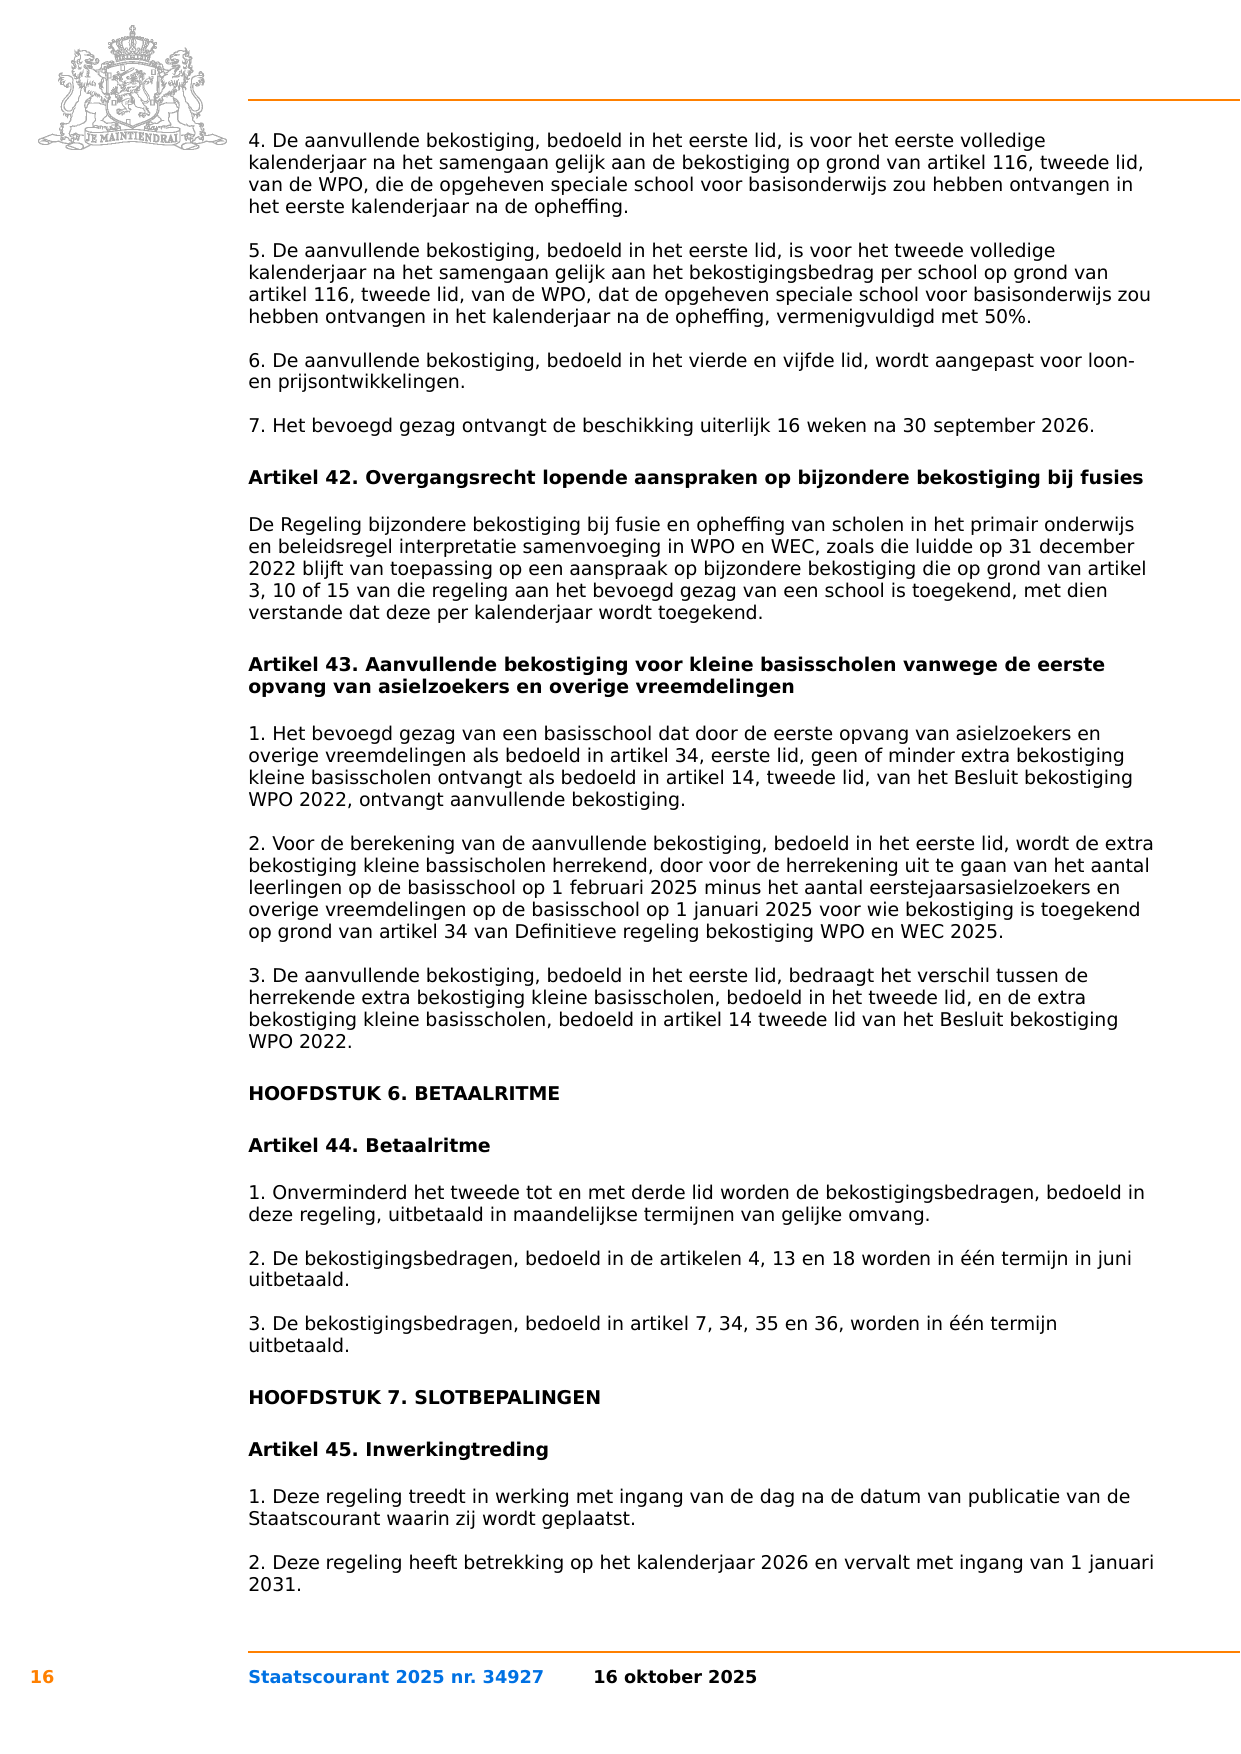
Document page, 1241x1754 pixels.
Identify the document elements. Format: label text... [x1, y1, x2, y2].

subtitle Artikel 43. Aanvullende bekostiging voor kleine basisscholen vanwege de eerste opvang van asielzoekers en overige vreemdelingen [248, 654, 1163, 698]
text 7. Het bevoegd gezag ontvangt de beschikking uiterlijk 16 weken na 30 september 2026. [248, 415, 1163, 437]
subtitle HOOFDSTUK 7. SLOTBEPALINGEN [248, 1387, 1163, 1409]
subtitle Artikel 42. Overgangsrecht lopende aanspraken op bijzondere bekostiging bij fusies [248, 467, 1163, 489]
subtitle HOOFDSTUK 6. BETAALRITME [248, 1083, 1163, 1104]
text 3. De bekostigingsbedragen, bedoeld in artikel 7, 34, 35 en 36, worden in één termijn uitbetaald. [248, 1313, 1163, 1357]
text De Regeling bijzondere bekostiging bij fusie en opheffing van scholen in het primair onderwijs en beleidsregel interpretatie samenvoeging in WPO en WEC, zoals die luidde op 31 december 2022 blijft van toepassing op een aanspraak op bijzondere bekostiging die op grond van artikel 3, 10 of 15 van die regeling aan het bevoegd gezag van een school is toegekend, met dien verstande dat deze per kalenderjaar wordt toegekend. [248, 514, 1163, 624]
text 2. Deze regeling heeft betrekking op het kalenderjaar 2026 en vervalt met ingang van 1 januari 2031. [248, 1552, 1163, 1596]
text 2. De bekostigingsbedragen, bedoeld in de artikelen 4, 13 en 18 worden in één termijn in juni uitbetaald. [248, 1247, 1163, 1291]
text 5. De aanvullende bekostiging, bedoeld in het eerste lid, is voor het tweede volledige kalenderjaar na het samengaan gelijk aan het bekostigingsbedrag per school op grond van artikel 116, tweede lid, van de WPO, dat de opgeheven speciale school voor basisonderwijs zou hebben ontvangen in het kalenderjaar na de opheffing, vermenigvuldigd met 50%. [248, 240, 1163, 328]
text 1. Onverminderd het tweede tot en met derde lid worden de bekostigingsbedragen, bedoeld in deze regeling, uitbetaald in maandelijkse termijnen van gelijke omvang. [248, 1182, 1163, 1226]
text 3. De aanvullende bekostiging, bedoeld in het eerste lid, bedraagt het verschil tussen de herrekende extra bekostiging kleine basisscholen, bedoeld in het tweede lid, en de extra bekostiging kleine basisscholen, bedoeld in artikel 14 tweede lid van het Besluit bekostiging WPO 2022. [248, 965, 1163, 1053]
text 1. Deze regeling treedt in werking met ingang van de dag na de datum van publicatie van de Staatscourant waarin zij wordt geplaatst. [248, 1486, 1163, 1530]
text 6. De aanvullende bekostiging, bedoeld in het vierde en vijfde lid, wordt aangepast voor loon- en prijsontwikkelingen. [248, 349, 1163, 393]
text 2. Voor de berekening van de aanvullende bekostiging, bedoeld in het eerste lid, wordt de extra bekostiging kleine bassischolen herrekend, door voor de herrekening uit te gaan van het aantal leerlingen op de basisschool op 1 februari 2025 minus het aantal eerstejaarsasielzoekers en overige vreemdelingen op de basisschool op 1 januari 2025 voor wie bekostiging is toegekend op grond van artikel 34 van Definitieve regeling bekostiging WPO en WEC 2025. [248, 833, 1163, 943]
picture [38, 25, 227, 150]
text 4. De aanvullende bekostiging, bedoeld in het eerste lid, is voor het eerste volledige kalenderjaar na het samengaan gelijk aan de bekostiging op grond van artikel 116, tweede lid, van de WPO, die de opgeheven speciale school voor basisonderwijs zou hebben ontvangen in het eerste kalenderjaar na de opheffing. [248, 130, 1163, 218]
text 1. Het bevoegd gezag van een basisschool dat door de eerste opvang van asielzoekers en overige vreemdelingen als bedoeld in artikel 34, eerste lid, geen of minder extra bekostiging kleine basisscholen ontvangt als bedoeld in artikel 14, tweede lid, van het Besluit bekostiging WPO 2022, ontvangt aanvullende bekostiging. [248, 723, 1163, 811]
subtitle Artikel 44. Betaalritme [248, 1134, 1163, 1157]
subtitle Artikel 45. Inwerkingtreding [248, 1439, 1163, 1461]
